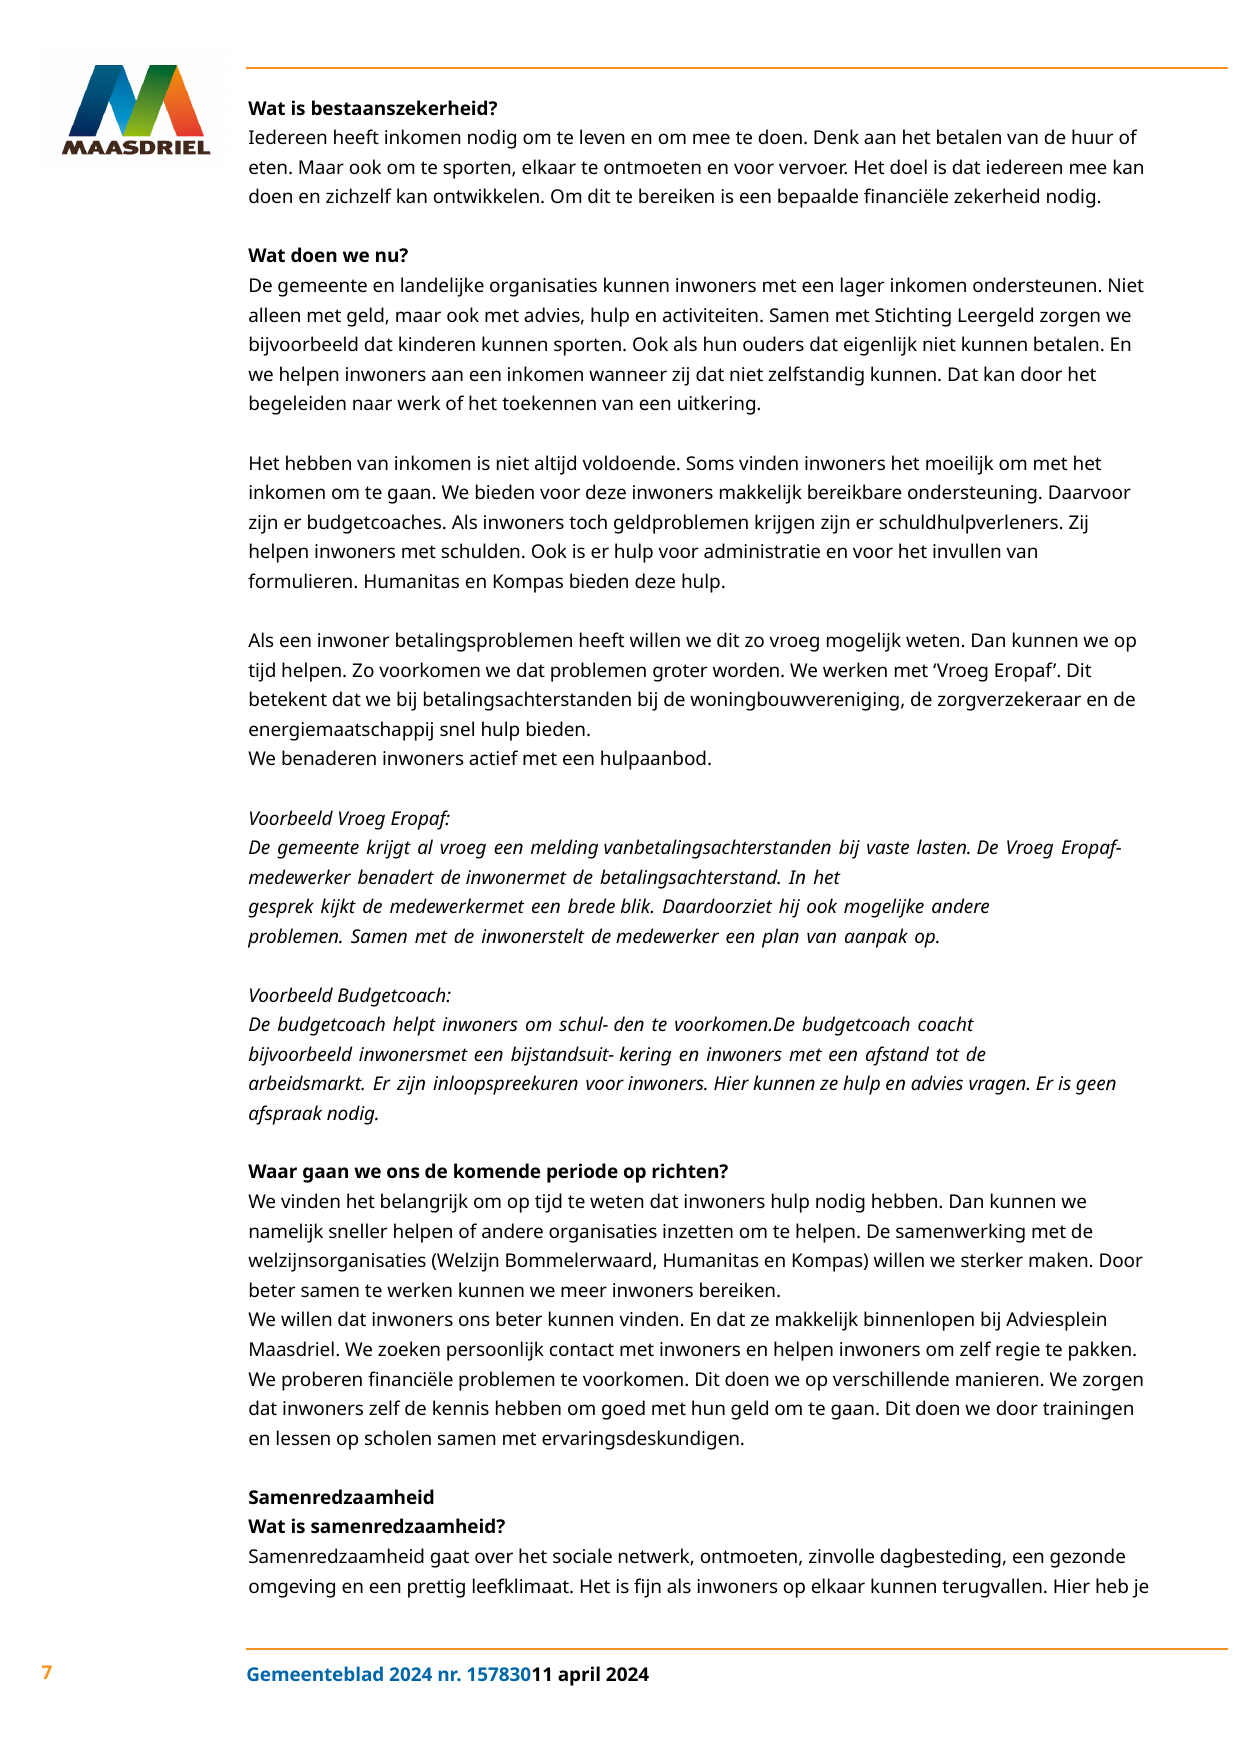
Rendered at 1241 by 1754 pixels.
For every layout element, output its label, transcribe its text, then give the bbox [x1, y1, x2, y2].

text Wat is samenredzaamheid? [248, 1514, 1152, 1539]
table_header Voorbeeld Budgetcoach: De budgetcoach helpt inwoners om schul- den te voorkomen.De budgetcoach coacht bijvoorbeeld inwonersmet een bijstandsuit- kering en inwoners met een afstand tot de arbeidsmarkt. Er zijn inloopspreekuren voor inwoners. Hier kunnen ze hulp en advies vragen. Er is geen afspraak nodig. [248, 982, 1152, 1126]
text Waar gaan we ons de komende periode op richten? [248, 1159, 1152, 1184]
text We vinden het belangrijk om op tijd te weten dat inwoners hulp nodig hebben. Dan kunnen we namelijk sneller helpen of andere organisaties inzetten om te helpen. De samenwerking met de welzijnsorganisaties (Welzijn Bommelerwaard, Humanitas en Kompas) willen we sterker maken. Door beter samen te werken kunnen we meer inwoners bereiken. [248, 1188, 1152, 1303]
text We proberen financiële problemen te voorkomen. Dit doen we op verschillende manieren. We zorgen dat inwoners zelf de kennis hebben om goed met hun geld om te gaan. Dit doen we door trainingen en lessen op scholen samen met ervaringsdeskundigen. [248, 1366, 1152, 1451]
text Samenredzaamheid [248, 1484, 1152, 1510]
text Als een inwoner betalingsproblemen heeft willen we dit zo vroeg mogelijk weten. Dan kunnen we op tijd helpen. Zo voorkomen we dat problemen groter worden. We werken met ‘Vroeg Eropaf’. Dit betekent dat we bij betalingsachterstanden bij de woningbouwvereniging, de zorgverzekeraar en de energiemaatschappij snel hulp bieden. [248, 627, 1152, 742]
text We willen dat inwoners ons beter kunnen vinden. En dat ze makkelijk binnenlopen bij Adviesplein Maasdriel. We zoeken persoonlijk contact met inwoners en helpen inwoners om zelf regie te pakken. [248, 1307, 1152, 1362]
text Wat is bestaanszekerheid? [248, 95, 1152, 121]
text Wat doen we nu? [248, 243, 1152, 268]
text Iedereen heeft inkomen nodig om te leven en om mee te doen. Denk aan het betalen van de huur of eten. Maar ook om te sporten, elkaar te ontmoeten en voor vervoer. Het doel is dat iedereen mee kan doen en zichzelf kan ontwikkelen. Om dit te bereiken is een bepaalde financiële zekerheid nodig. [248, 124, 1152, 209]
text De gemeente en landelijke organisaties kunnen inwoners met een lager inkomen ondersteunen. Niet alleen met geld, maar ook met advies, hulp en activiteiten. Samen met Stichting Leergeld zorgen we bijvoorbeeld dat kinderen kunnen sporten. Ook als hun ouders dat eigenlijk niet kunnen betalen. En we helpen inwoners aan een inkomen wanneer zij dat niet zelfstandig kunnen. Dat kan door het begeleiden naar werk of het toekennen van een uitkering. [248, 272, 1152, 416]
text Het hebben van inkomen is niet altijd voldoende. Soms vinden inwoners het moeilijk om met het inkomen om te gaan. We bieden voor deze inwoners makkelijk bereikbare ondersteuning. Daarvoor zijn er budgetcoaches. Als inwoners toch geldproblemen krijgen zijn er schuldhulpverleners. Zij helpen inwoners met schulden. Ook is er hulp voor administratie en voor het invullen van formulieren. Humanitas en Kompas bieden deze hulp. [248, 450, 1152, 594]
picture [41, 47, 231, 172]
table_header Voorbeeld Vroeg Eropaf: De gemeente krijgt al vroeg een melding vanbetalingsachterstanden bij vaste lasten. De Vroeg Eropaf-medewerker benadert de inwonermet de betalingsachterstand. In het gesprek kijkt de medewerkermet een brede blik. Daardoorziet hij ook mogelijke andere problemen. Samen met de inwonerstelt de medewerker een plan van aanpak op. [248, 805, 1152, 949]
text Samenredzaamheid gaat over het sociale netwerk, ontmoeten, zinvolle dagbesteding, een gezonde omgeving en een prettig leefklimaat. Het is fijn als inwoners op elkaar kunnen terugvallen. Hier heb je [248, 1543, 1152, 1599]
text We benaderen inwoners actief met een hulpaanbod. [248, 746, 1152, 771]
